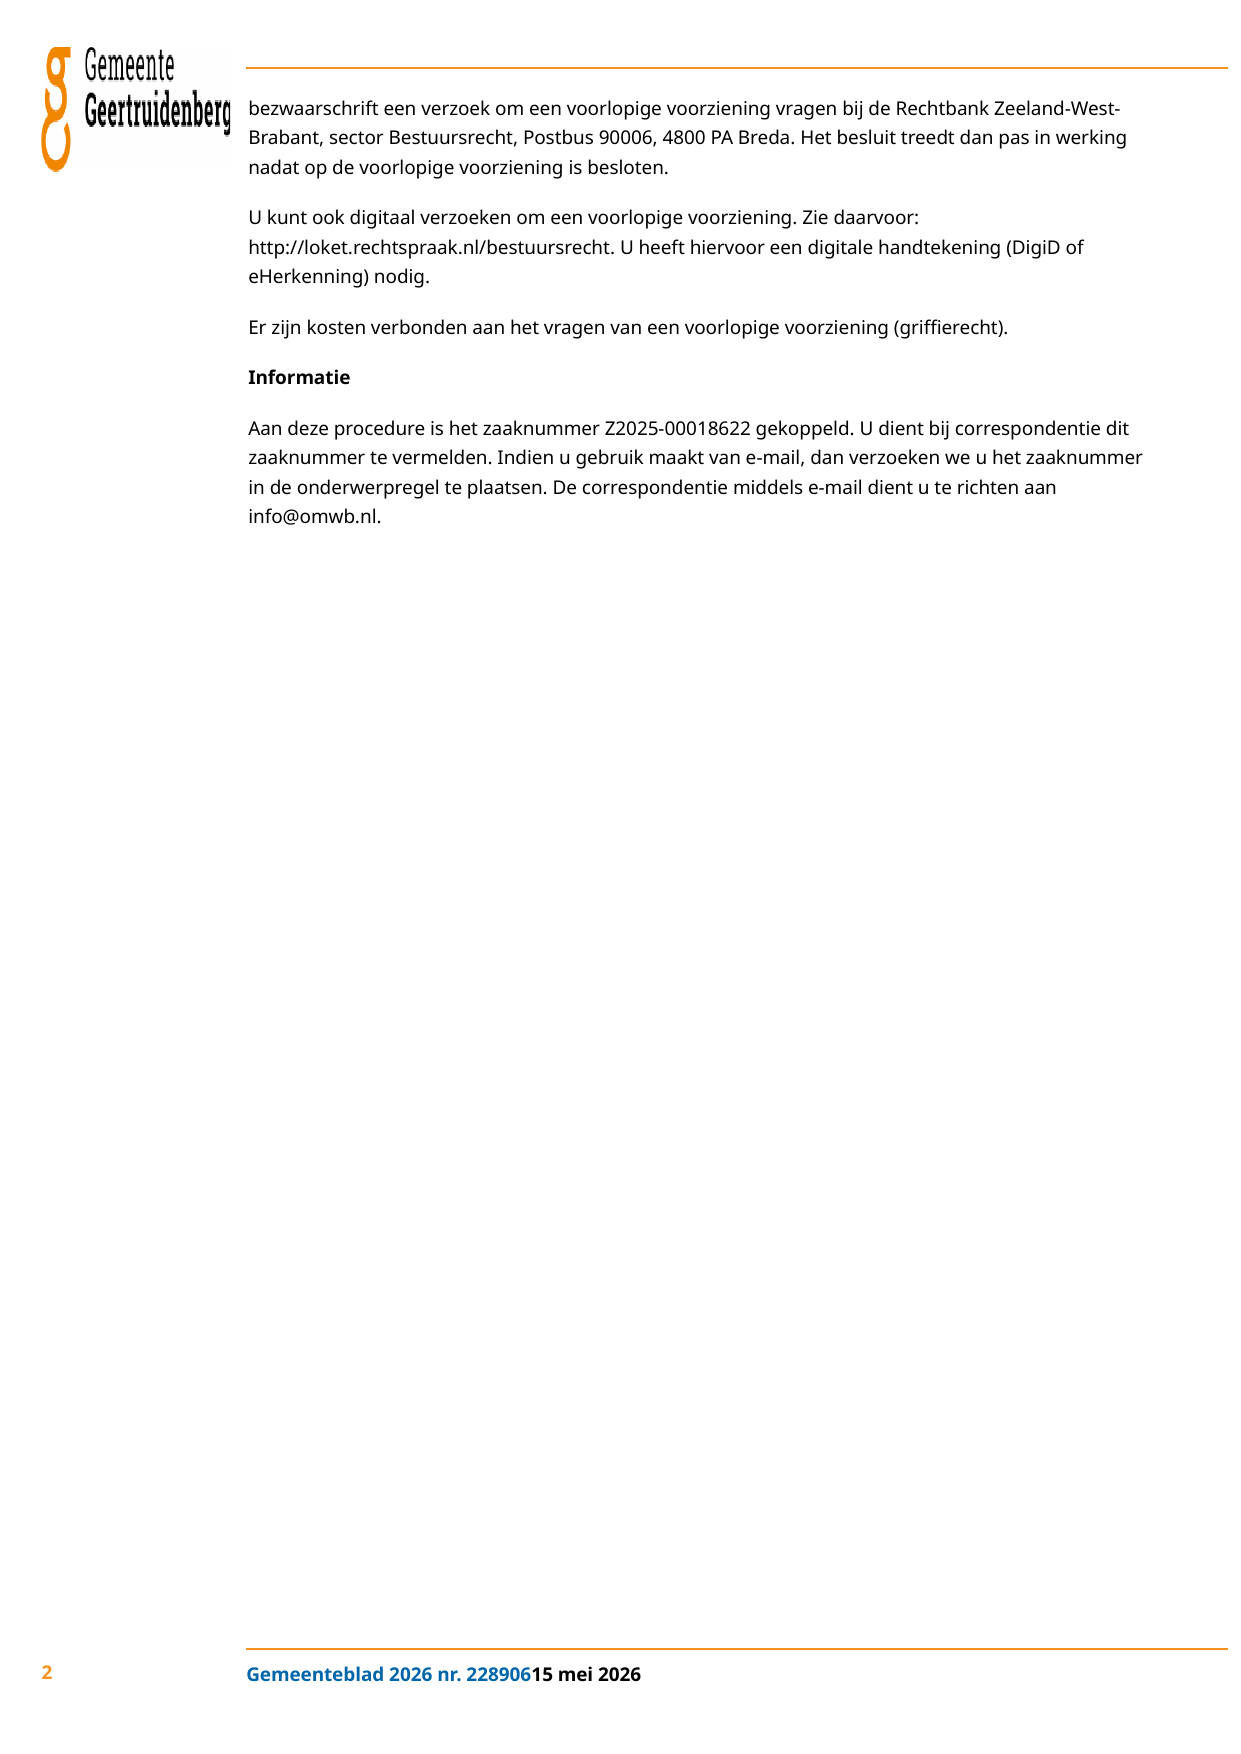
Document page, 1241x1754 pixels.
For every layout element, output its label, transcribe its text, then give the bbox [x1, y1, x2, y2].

text U kunt ook digitaal verzoeken om een voorlopige voorziening. Zie daarvoor: http://loket.rechtspraak.nl/bestuursrecht. U heeft hiervoor een digitale handtekening (DigiD of eHerkenning) nodig. [248, 204, 1152, 289]
picture [41, 47, 231, 172]
text Informatie [248, 364, 1152, 390]
text Er zijn kosten verbonden aan het vragen van een voorlopige voorziening (griffierecht). [248, 314, 1152, 340]
text Aan deze procedure is het zaaknummer Z2025-00018622 gekoppeld. U dient bij correspondentie dit zaaknummer te vermelden. Indien u gebruik maakt van e-mail, dan verzoeken we u het zaaknummer in de onderwerpregel te plaatsen. De correspondentie middels e-mail dient u te richten aan info@omwb.nl. [248, 415, 1152, 529]
text bezwaarschrift een verzoek om een voorlopige voorziening vragen bij de Rechtbank Zeeland-West-Brabant, sector Bestuursrecht, Postbus 90006, 4800 PA Breda. Het besluit treedt dan pas in werking nadat op de voorlopige voorziening is besloten. [248, 95, 1152, 180]
